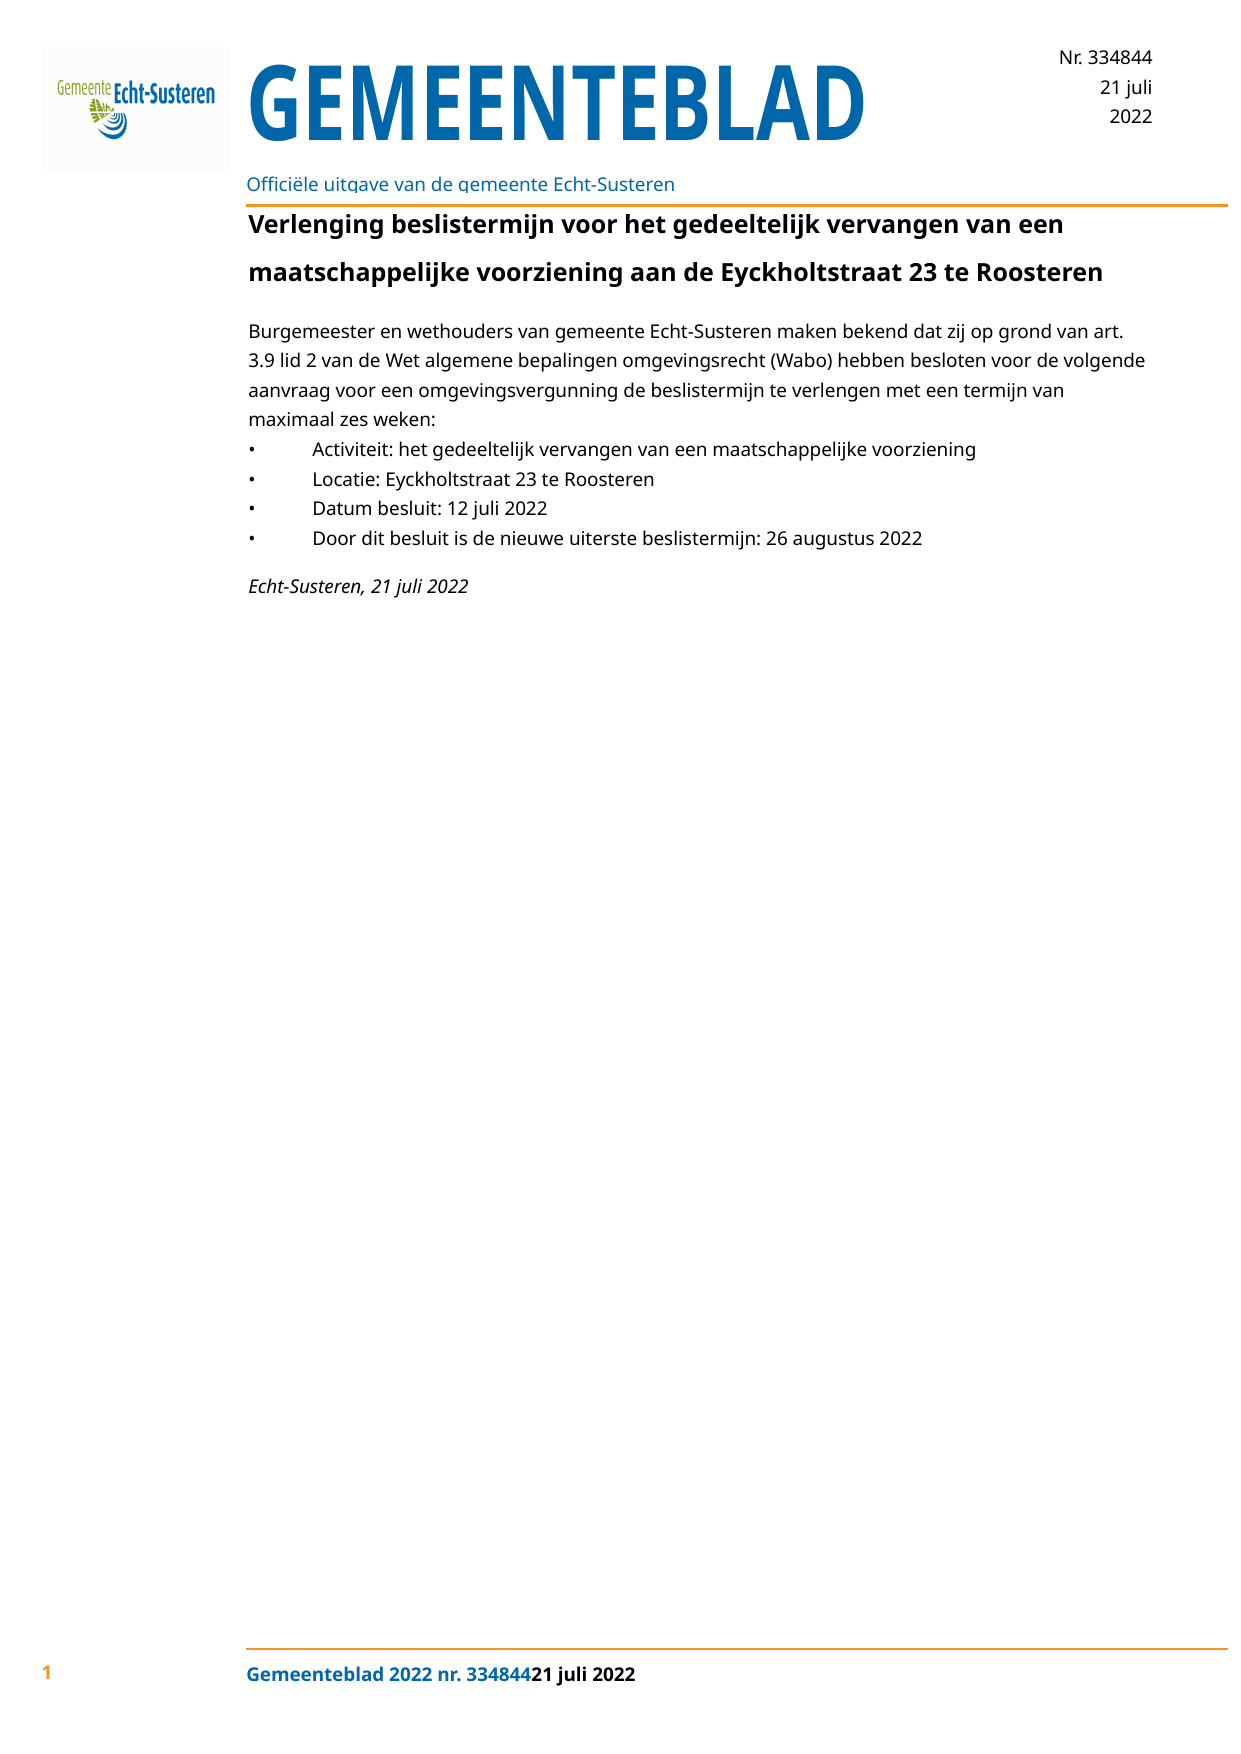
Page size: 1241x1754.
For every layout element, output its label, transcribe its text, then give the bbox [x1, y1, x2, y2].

list Activiteit: het gedeeltelijk vervangen van een maatschappelijke voorziening [248, 436, 1152, 462]
list Locatie: Eyckholtstraat 23 te Roosteren [248, 466, 1152, 492]
list Door dit besluit is de nieuwe uiterste beslistermijn: 26 augustus 2022 [248, 525, 1152, 551]
text Echt-Susteren, 21 juli 2022 [248, 573, 1152, 598]
text Verlenging beslistermijn voor het gedeeltelijk vervangen van een maatschappelijke voorziening aan de Eyckholtstraat 23 te Roosteren [248, 207, 1152, 288]
text Burgemeester en wethouders van gemeente Echt-Susteren maken bekend dat zij op grond van art. 3.9 lid 2 van de Wet algemene bepalingen omgevingsrecht (Wabo) hebben besloten voor de volgende aanvraag voor een omgevingsvergunning de beslistermijn te verlengen met een termijn van maximaal zes weken: [248, 318, 1152, 432]
picture [41, 47, 231, 172]
list Datum besluit: 12 juli 2022 [248, 495, 1152, 521]
